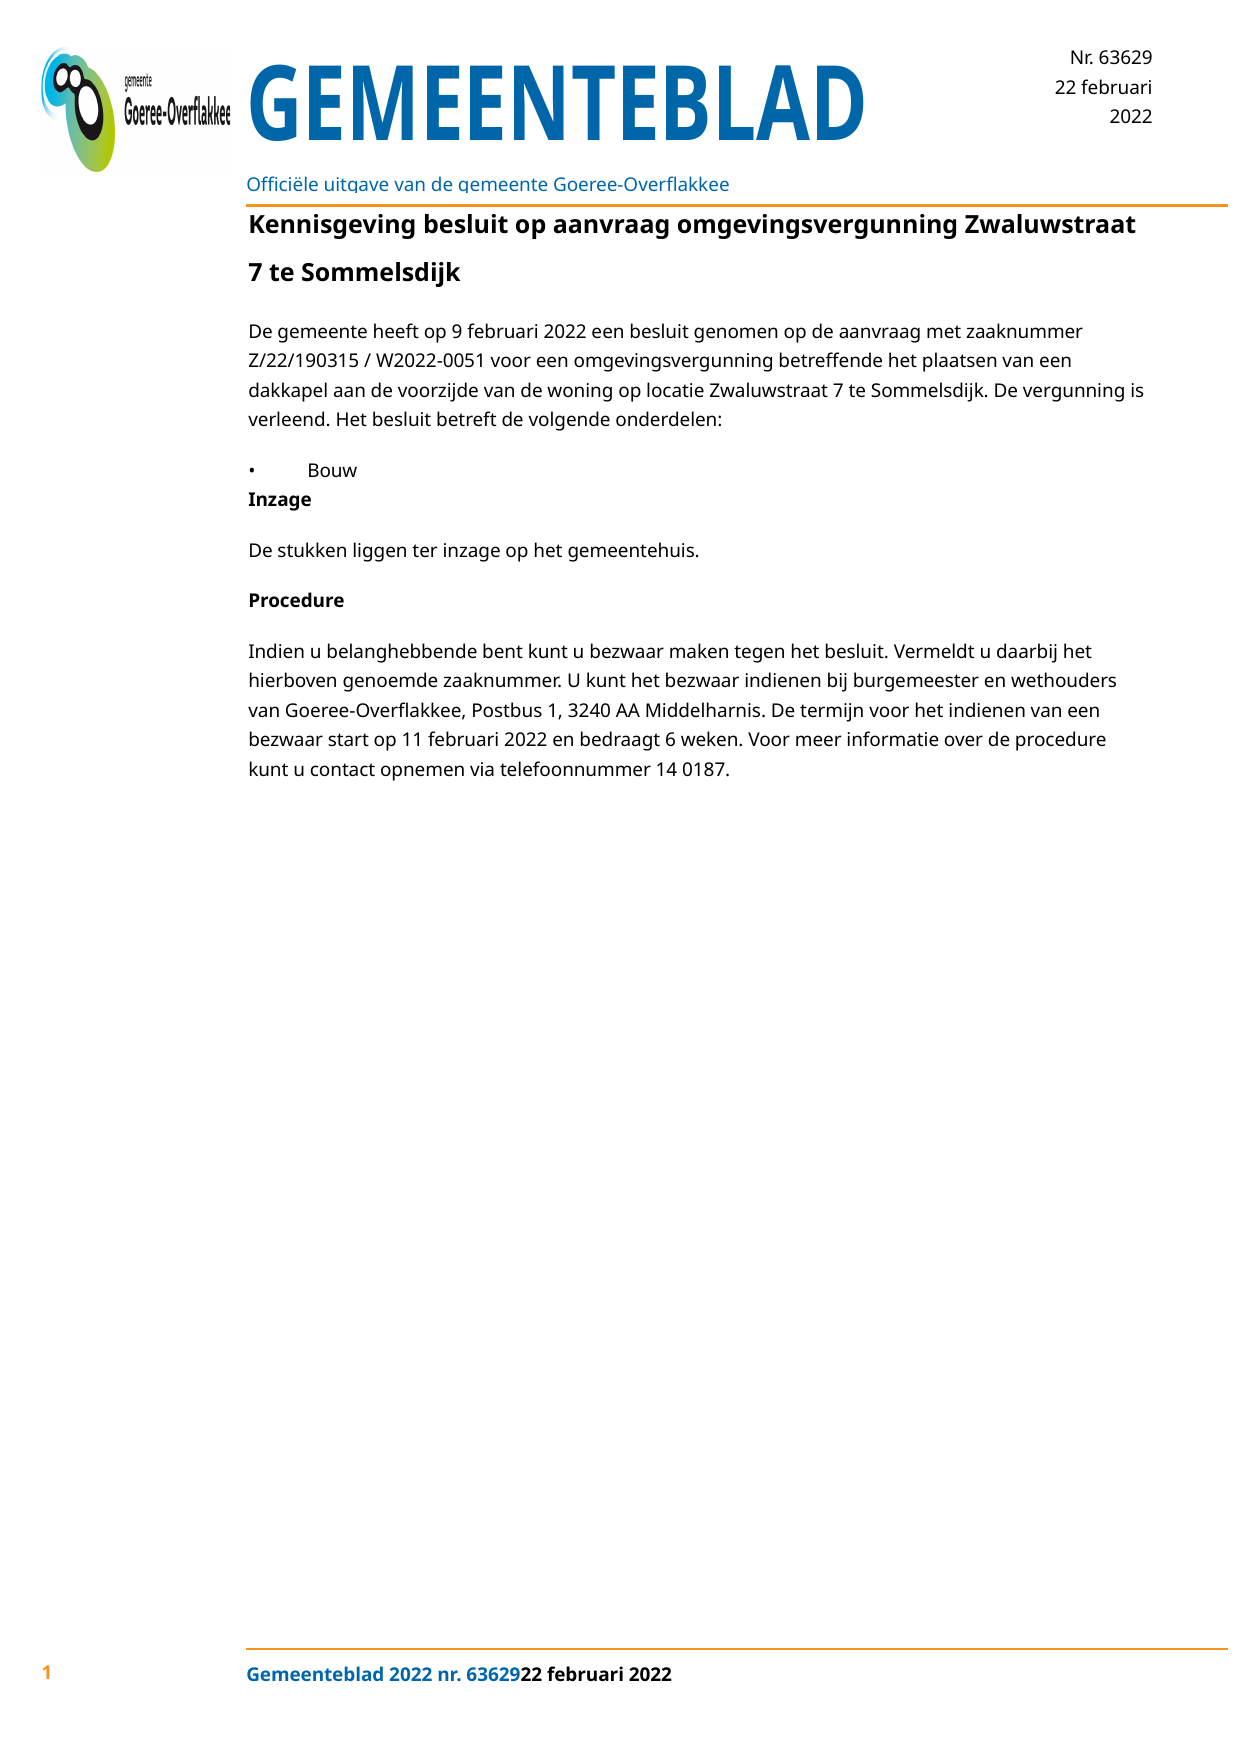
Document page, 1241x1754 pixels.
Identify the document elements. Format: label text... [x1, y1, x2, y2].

text Kennisgeving besluit op aanvraag omgevingsvergunning Zwaluwstraat 7 te Sommelsdijk [248, 207, 1152, 288]
text Procedure [248, 587, 1152, 613]
text Inzage [248, 487, 1152, 512]
text Indien u belanghebbende bent kunt u bezwaar maken tegen het besluit. Vermeldt u daarbij het hierboven genoemde zaaknummer. U kunt het bezwaar indienen bij burgemeester en wethouders van Goeree-Overflakkee, Postbus 1, 3240 AA Middelharnis. De termijn voor het indienen van een bezwaar start op 11 februari 2022 en bedraagt 6 weken. Voor meer informatie over de procedure kunt u contact opnemen via telefoonnummer 14 0187. [248, 638, 1152, 782]
list Bouw [248, 457, 1152, 483]
picture [41, 47, 231, 172]
text De gemeente heeft op 9 februari 2022 een besluit genomen op de aanvraag met zaaknummer Z/22/190315 / W2022-0051 voor een omgevingsvergunning betreffende het plaatsen van een dakkapel aan de voorzijde van de woning op locatie Zwaluwstraat 7 te Sommelsdijk. De vergunning is verleend. Het besluit betreft de volgende onderdelen: [248, 318, 1152, 432]
text De stukken liggen ter inzage op het gemeentehuis. [248, 537, 1152, 563]
